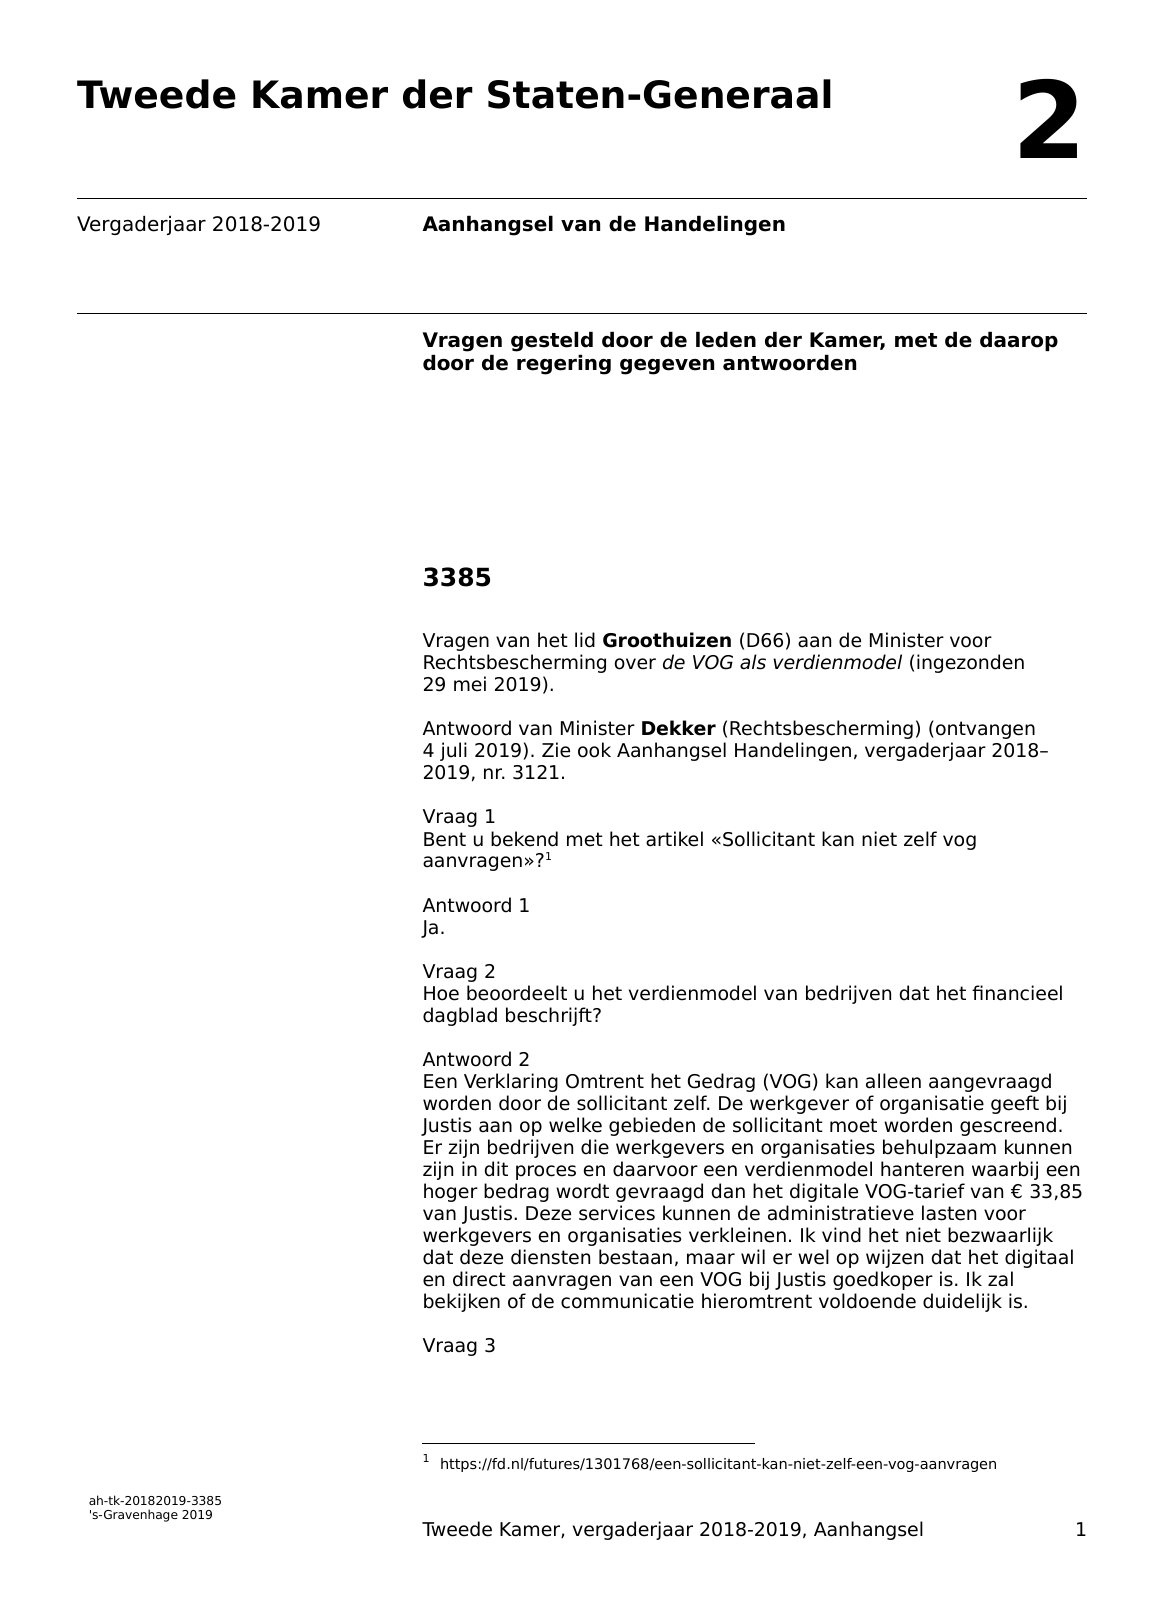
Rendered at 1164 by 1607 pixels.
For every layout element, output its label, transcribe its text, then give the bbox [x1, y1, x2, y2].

table_header Tweede Kamer der Staten-Generaal [77, 59, 886, 198]
table_cell Vergaderjaar 2018-2019 [77, 199, 422, 313]
text 's-Gravenhage 2019 [88, 1508, 323, 1522]
text 3385 [422, 563, 1087, 592]
text ah-tk-20182019-3385 [88, 1494, 323, 1508]
text Een Verklaring Omtrent het Gedrag (VOG) kan alleen aangevraagd worden door de sollicitant zelf. De werkgever of organisatie geeft bij Justis aan op welke gebieden de sollicitant moet worden gescreend. Er zijn bedrijven die werkgevers en organisaties behulpzaam kunnen zijn in dit proces en daarvoor een verdienmodel hanteren waarbij een hoger bedrag wordt gevraagd dan het digitale VOG-tarief van € 33,85 van Justis. Deze services kunnen de administratieve lasten voor werkgevers en organisaties verkleinen. Ik vind het niet bezwaarlijk dat deze diensten bestaan, maar wil er wel op wijzen dat het digitaal en direct aanvragen van een VOG bij Justis goedkoper is. Ik zal bekijken of de communicatie hieromtrent voldoende duidelijk is. [422, 1071, 1087, 1313]
text Antwoord 1 [422, 894, 1087, 917]
table_cell Vragen gesteld door de leden der Kamer, met de daarop door de regering gegeven antwoorden [422, 314, 1087, 375]
text Vraag 1 [422, 806, 1087, 828]
text Antwoord 2 [422, 1049, 1087, 1071]
table_header 2 [886, 59, 1087, 198]
text Bent u bekend met het artikel «Sollicitant kan niet zelf vog aanvragen»? [422, 828, 1087, 872]
table_cell Aanhangsel van de Handelingen [422, 199, 1087, 313]
text Vragen van het lid Groothuizen (D66) aan de Minister voor Rechtsbescherming over de VOG als verdienmodel (ingezonden 29 mei 2019). [422, 630, 1087, 696]
text https://fd.nl/futures/1301768/een-sollicitant-kan-niet-zelf-een-vog-aanvragen [422, 1452, 1087, 1474]
table_cell [77, 314, 422, 375]
text Vraag 2 [422, 961, 1087, 983]
text Vraag 3 [422, 1335, 1087, 1357]
text Hoe beoordeelt u het verdienmodel van bedrijven dat het financieel dagblad beschrijft? [422, 983, 1087, 1027]
text Antwoord van Minister Dekker (Rechtsbescherming) (ontvangen 4 juli 2019). Zie ook Aanhangsel Handelingen, vergaderjaar 2018–2019, nr. 3121. [422, 718, 1087, 784]
text Ja. [422, 917, 1087, 938]
